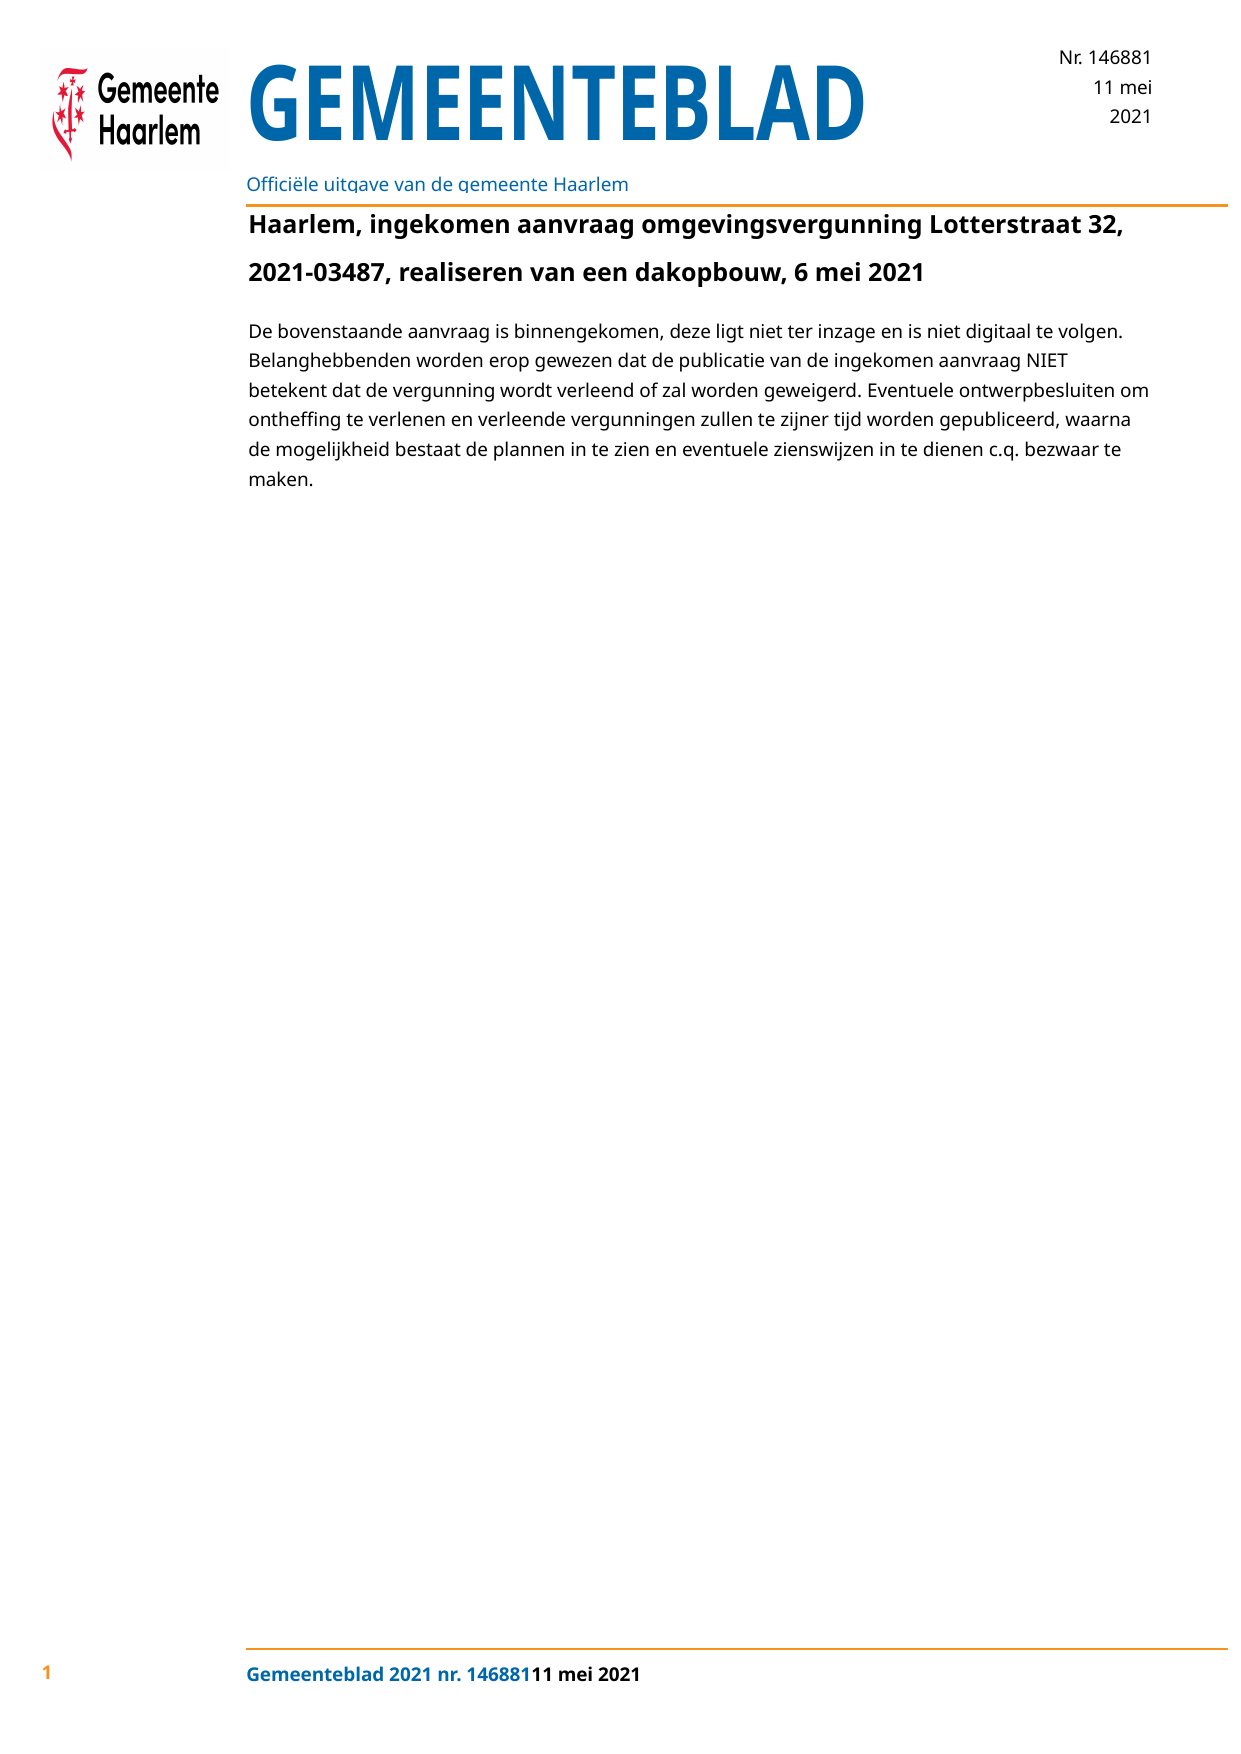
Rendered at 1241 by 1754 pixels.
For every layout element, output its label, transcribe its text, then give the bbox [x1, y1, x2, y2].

picture [41, 47, 231, 172]
text Haarlem, ingekomen aanvraag omgevingsvergunning Lotterstraat 32, 2021-03487, realiseren van een dakopbouw, 6 mei 2021 [248, 207, 1152, 288]
text De bovenstaande aanvraag is binnengekomen, deze ligt niet ter inzage en is niet digitaal te volgen. Belanghebbenden worden erop gewezen dat de publicatie van de ingekomen aanvraag NIET betekent dat de vergunning wordt verleend of zal worden geweigerd. Eventuele ontwerpbesluiten om ontheffing te verlenen en verleende vergunningen zullen te zijner tijd worden gepubliceerd, waarna de mogelijkheid bestaat de plannen in te zien en eventuele zienswijzen in te dienen c.q. bezwaar te maken. [248, 318, 1152, 492]
